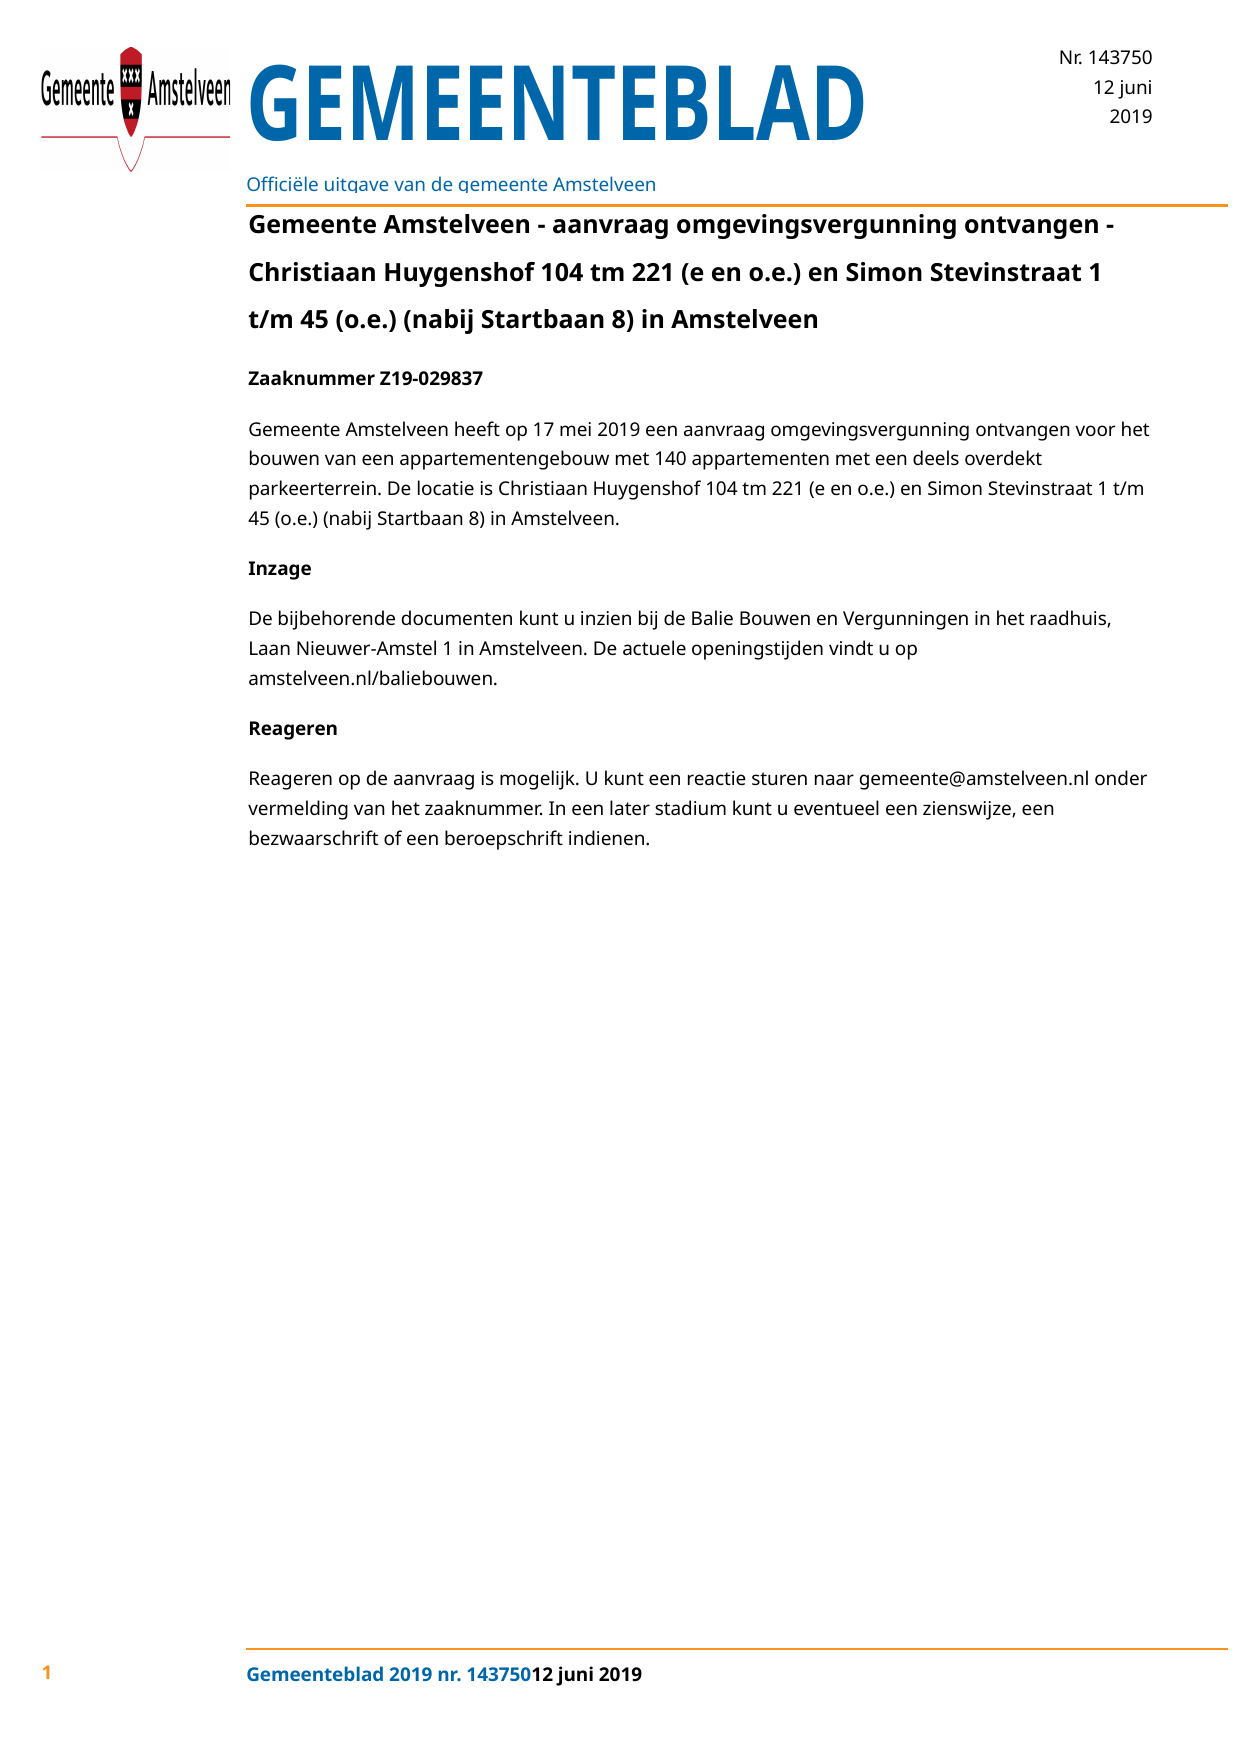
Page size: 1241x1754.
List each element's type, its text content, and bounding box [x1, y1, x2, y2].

text Zaaknummer Z19-029837 [248, 366, 1152, 391]
text Reageren op de aanvraag is mogelijk. U kunt een reactie sturen naar gemeente@amstelveen.nl onder vermelding van het zaaknummer. In een later stadium kunt u eventueel een zienswijze, een bezwaarschrift of een beroepschrift indienen. [248, 766, 1152, 850]
picture [41, 47, 231, 172]
text De bijbehorende documenten kunt u inzien bij de Balie Bouwen en Vergunningen in het raadhuis, Laan Nieuwer-Amstel 1 in Amstelveen. De actuele openingstijden vindt u op amstelveen.nl/baliebouwen. [248, 606, 1152, 690]
text Gemeente Amstelveen heeft op 17 mei 2019 een aanvraag omgevingsvergunning ontvangen voor het bouwen van een appartementengebouw met 140 appartementen met een deels overdekt parkeerterrein. De locatie is Christiaan Huygenshof 104 tm 221 (e en o.e.) en Simon Stevinstraat 1 t/m 45 (o.e.) (nabij Startbaan 8) in Amstelveen. [248, 416, 1152, 530]
text Gemeente Amstelveen - aanvraag omgevingsvergunning ontvangen - Christiaan Huygenshof 104 tm 221 (e en o.e.) en Simon Stevinstraat 1 t/m 45 (o.e.) (nabij Startbaan 8) in Amstelveen [248, 207, 1152, 336]
text Inzage [248, 555, 1152, 581]
text Reageren [248, 715, 1152, 741]
